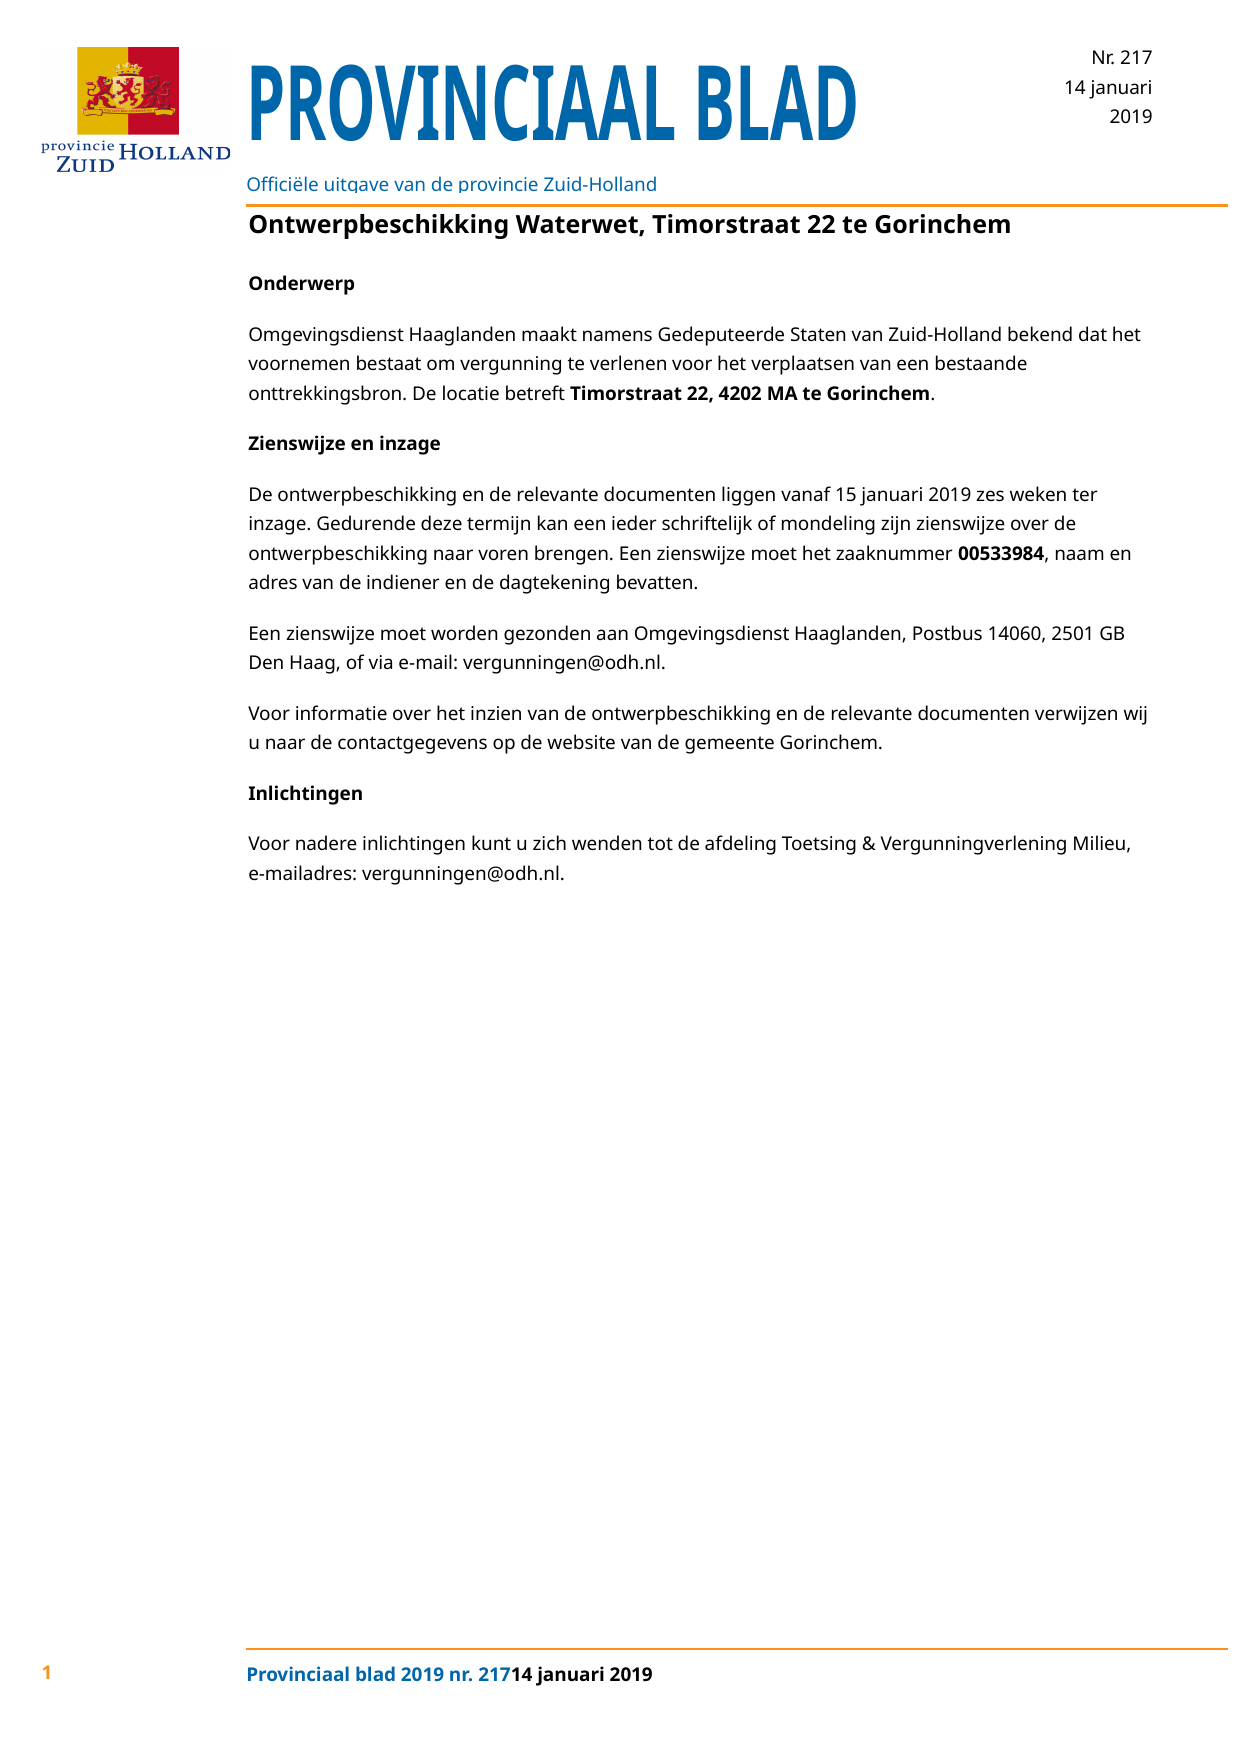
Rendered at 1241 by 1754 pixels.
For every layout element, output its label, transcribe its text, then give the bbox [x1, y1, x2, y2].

text Onderwerp [248, 270, 1152, 296]
text Inlichtingen [248, 780, 1152, 806]
text Ontwerpbeschikking Waterwet, Timorstraat 22 te Gorinchem [248, 207, 1152, 241]
text Voor nadere inlichtingen kunt u zich wenden tot de afdeling Toetsing & Vergunningverlening Milieu, e-mailadres: vergunningen@odh.nl. [248, 830, 1152, 886]
text De ontwerpbeschikking en de relevante documenten liggen vanaf 15 januari 2019 zes weken ter inzage. Gedurende deze termijn kan een ieder schriftelijk of mondeling zijn zienswijze over de ontwerpbeschikking naar voren brengen. Een zienswijze moet het zaaknummer 00533984, naam en adres van de indiener en de dagtekening bevatten. [248, 481, 1152, 595]
text Omgevingsdienst Haaglanden maakt namens Gedeputeerde Staten van Zuid-Holland bekend dat het voornemen bestaat om vergunning te verlenen voor het verplaatsen van een bestaande onttrekkingsbron. De locatie betreft Timorstraat 22, 4202 MA te Gorinchem. [248, 321, 1152, 406]
text Een zienswijze moet worden gezonden aan Omgevingsdienst Haaglanden, Postbus 14060, 2501 GB Den Haag, of via e-mail: vergunningen@odh.nl. [248, 620, 1152, 675]
picture [41, 47, 231, 172]
text Zienswijze en inzage [248, 430, 1152, 456]
text Voor informatie over het inzien van de ontwerpbeschikking en de relevante documenten verwijzen wij u naar de contactgegevens op de website van de gemeente Gorinchem. [248, 700, 1152, 755]
